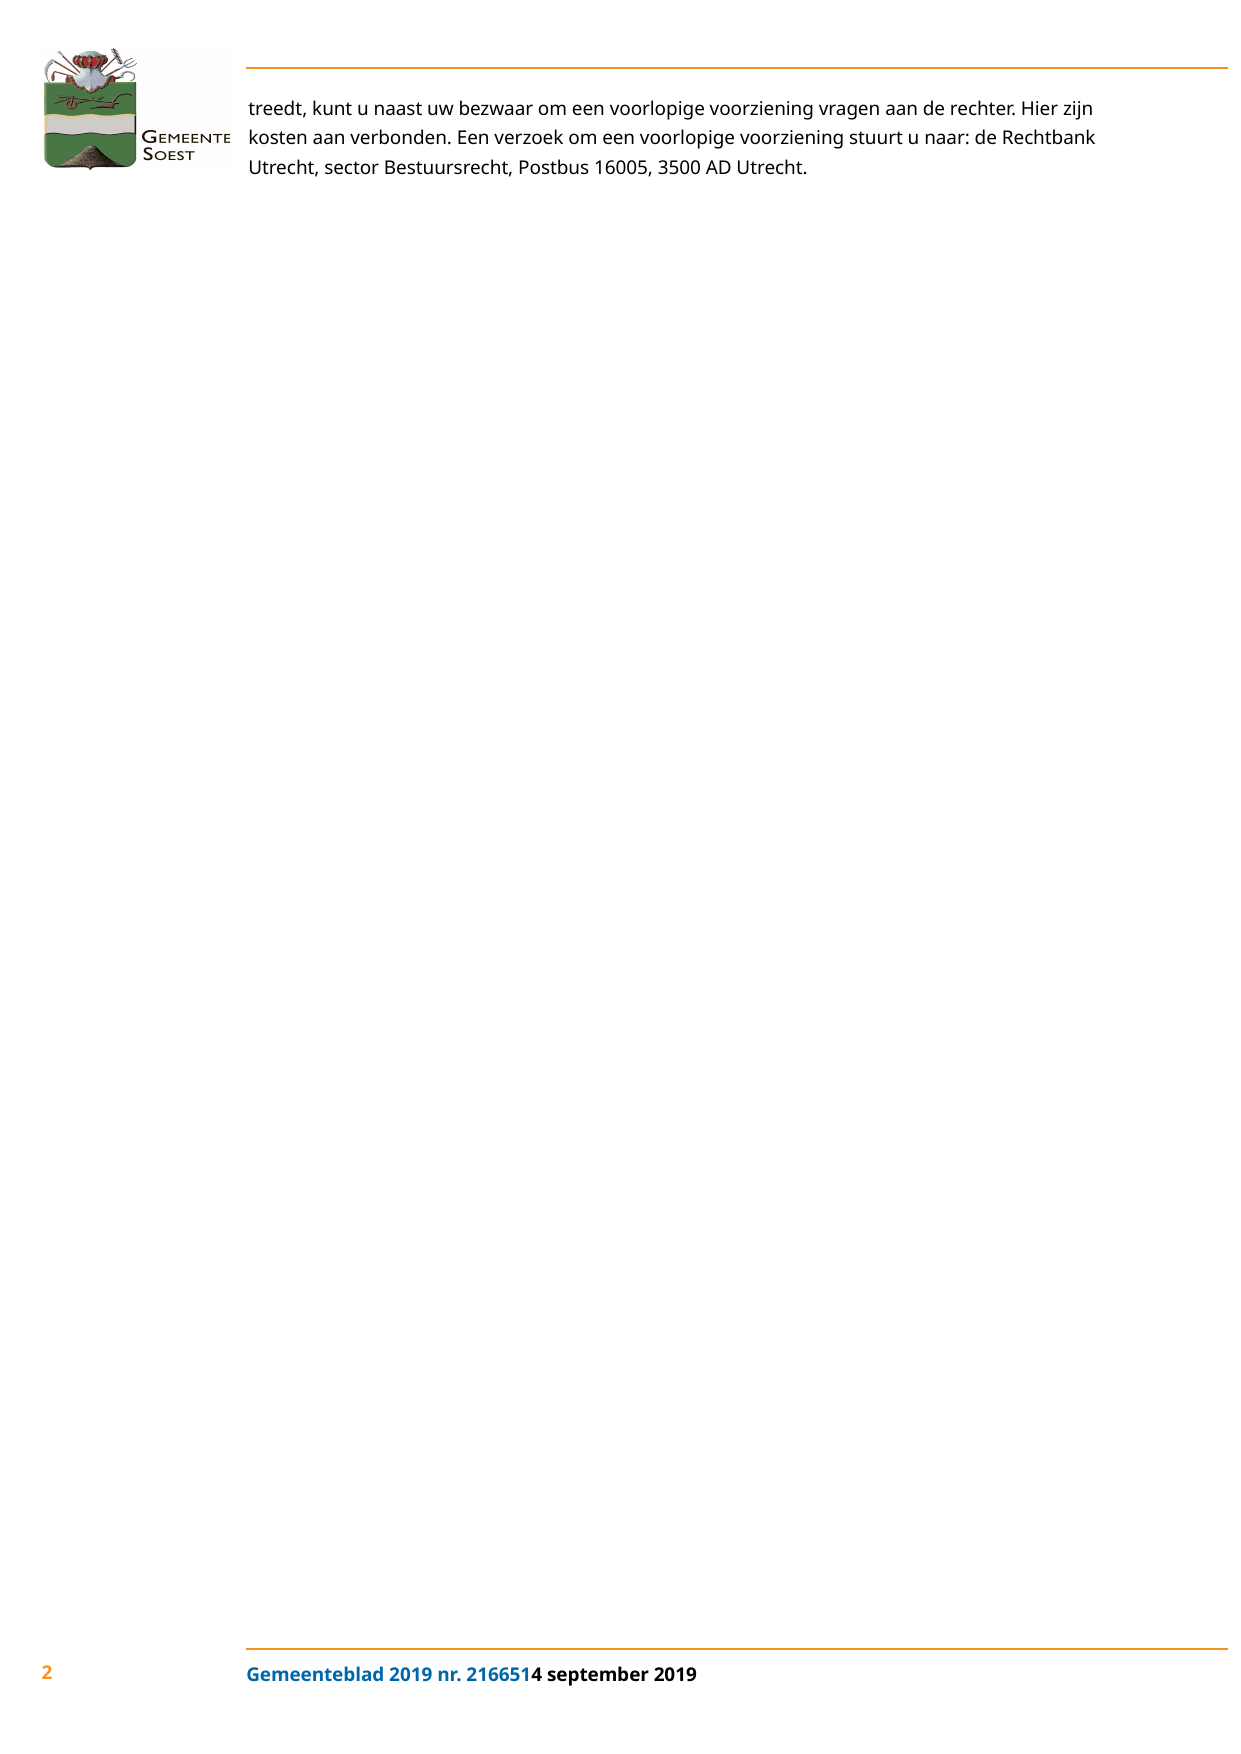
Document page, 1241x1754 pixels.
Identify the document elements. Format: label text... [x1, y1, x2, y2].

picture [41, 47, 231, 172]
text treedt, kunt u naast uw bezwaar om een voorlopige voorziening vragen aan de rechter. Hier zijn kosten aan verbonden. Een verzoek om een voorlopige voorziening stuurt u naar: de Rechtbank Utrecht, sector Bestuursrecht, Postbus 16005, 3500 AD Utrecht. [248, 95, 1152, 180]
